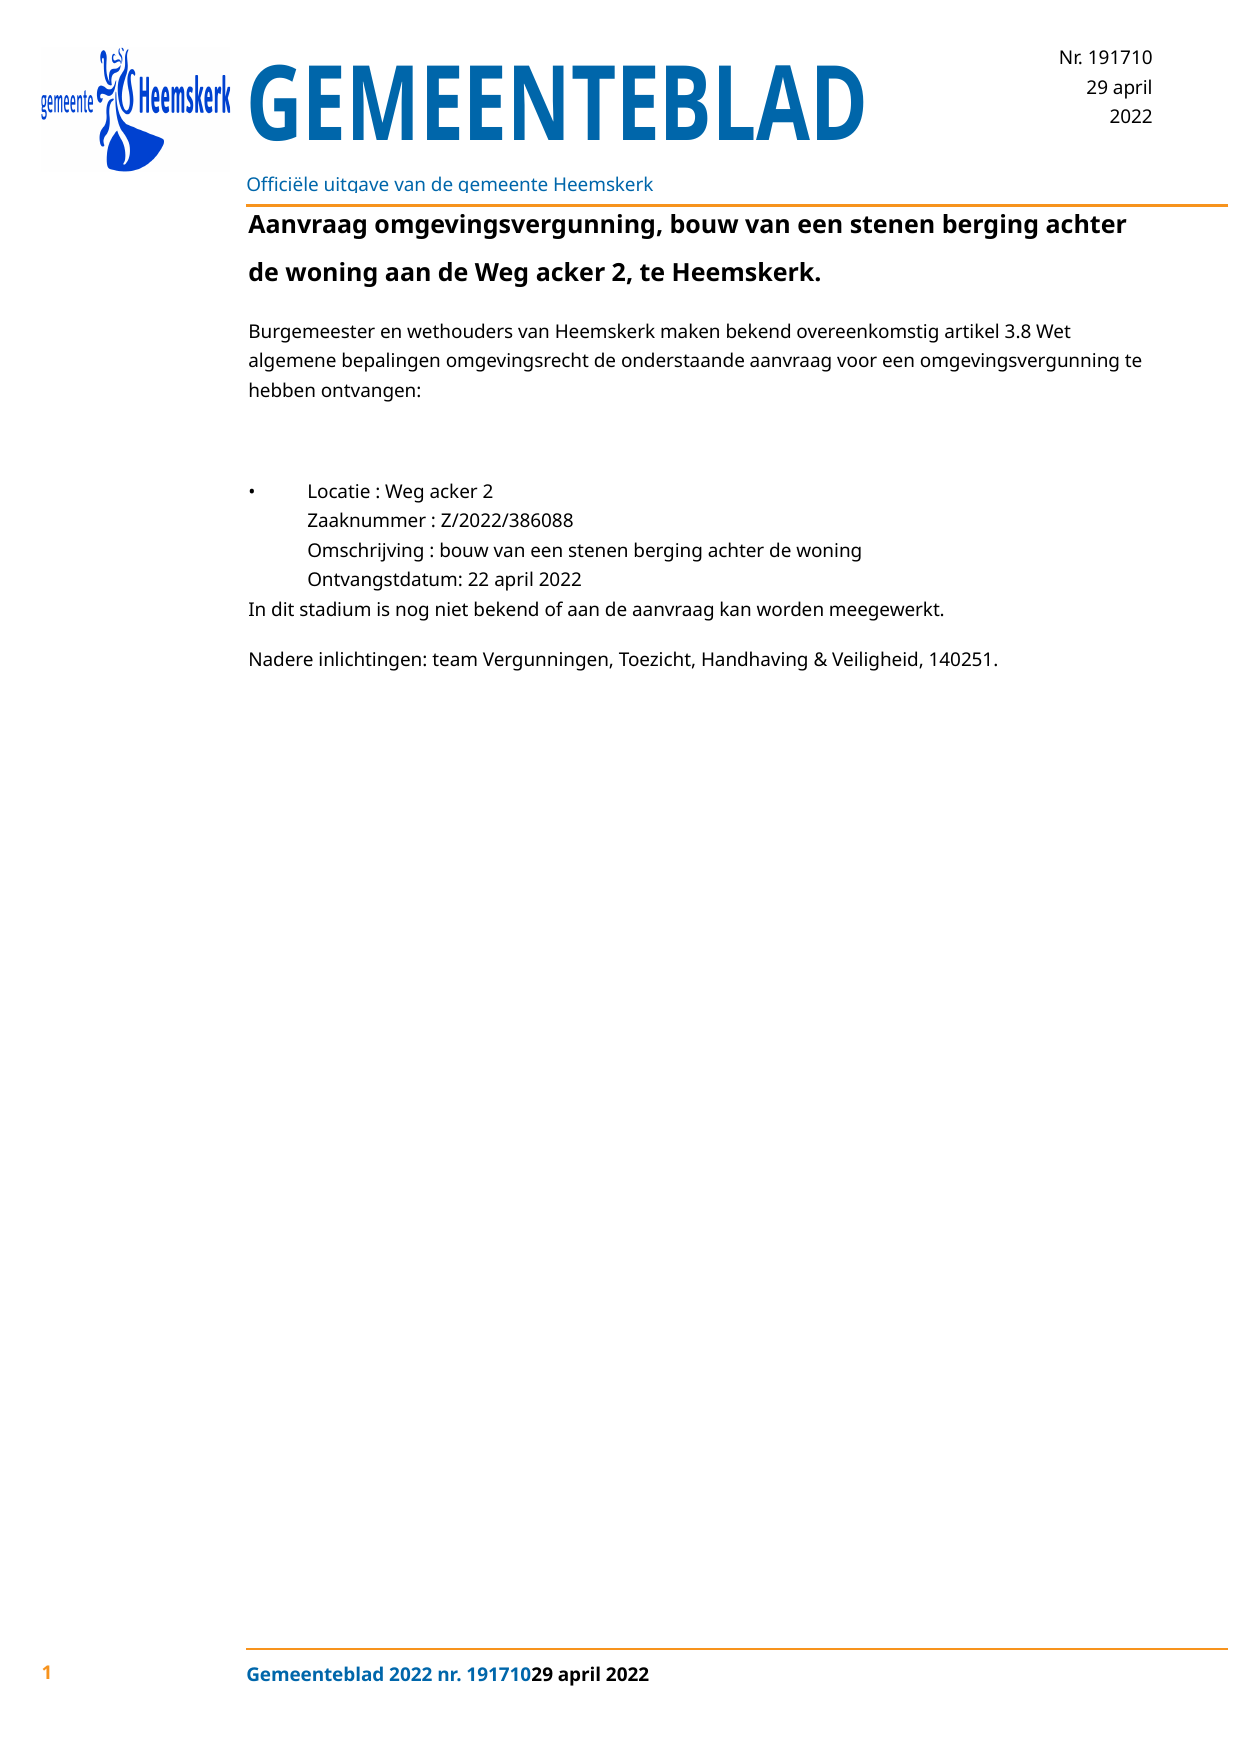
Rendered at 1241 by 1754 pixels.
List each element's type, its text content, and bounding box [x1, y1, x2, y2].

text Nadere inlichtingen: team Vergunningen, Toezicht, Handhaving & Veiligheid, 140251. [248, 647, 1152, 672]
text Burgemeester en wethouders van Heemskerk maken bekend overeenkomstig artikel 3.8 Wet algemene bepalingen omgevingsrecht de onderstaande aanvraag voor een omgevingsvergunning te hebben ontvangen: [248, 318, 1152, 403]
text Aanvraag omgevingsvergunning, bouw van een stenen berging achter de woning aan de Weg acker 2, te Heemskerk. [248, 207, 1152, 288]
list Locatie : Weg acker 2 [248, 478, 1152, 504]
list Omschrijving : bouw van een stenen berging achter de woning [248, 537, 1152, 563]
text In dit stadium is nog niet bekend of aan de aanvraag kan worden meegewerkt. [248, 596, 1152, 622]
picture [41, 47, 231, 172]
list Ontvangstdatum: 22 april 2022 [248, 567, 1152, 592]
list Zaaknummer : Z/2022/386088 [248, 507, 1152, 533]
